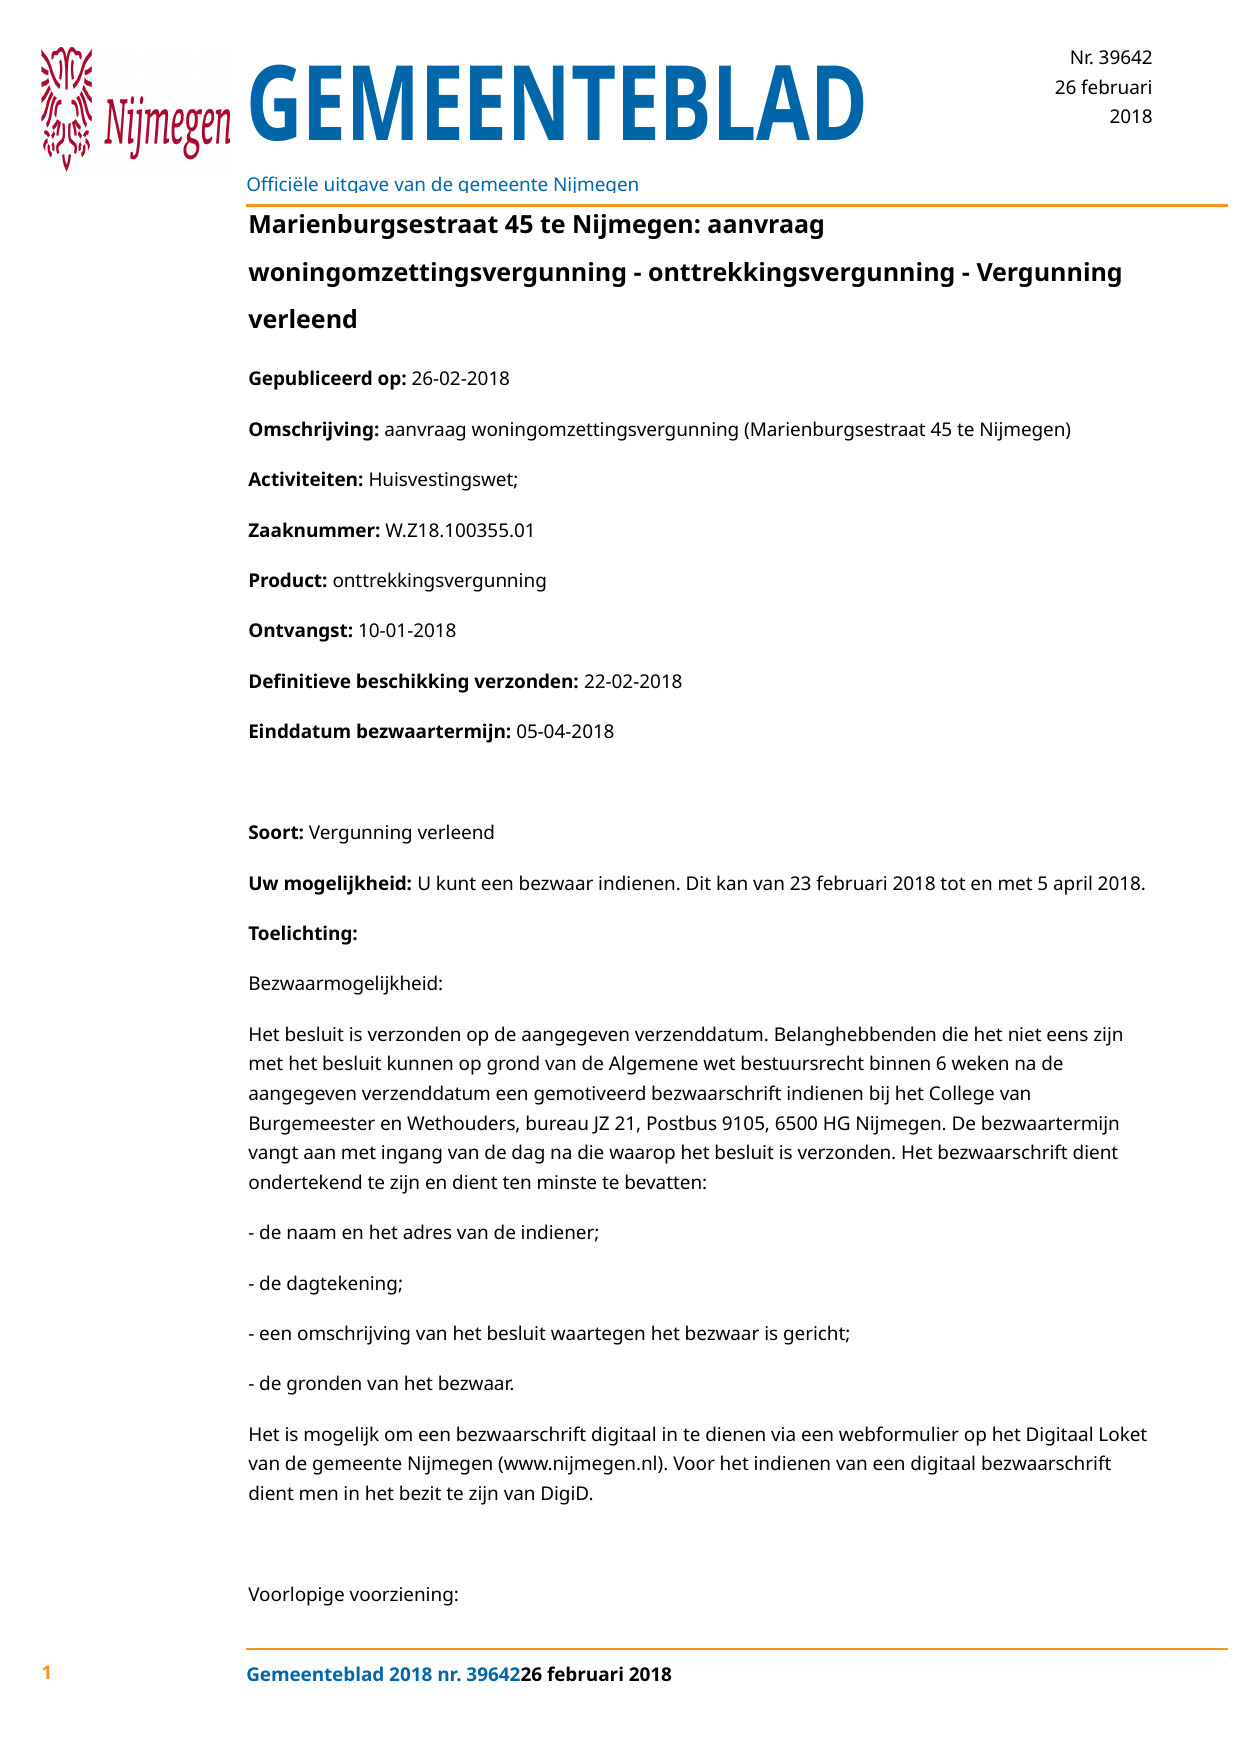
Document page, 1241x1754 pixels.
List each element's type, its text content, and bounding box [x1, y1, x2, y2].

text Toelichting: [248, 920, 1152, 946]
text - de gronden van het bezwaar. [248, 1371, 1152, 1396]
text - de dagtekening; [248, 1270, 1152, 1295]
text Ontvangst: 10-01-2018 [248, 618, 1152, 643]
text - de naam en het adres van de indiener; [248, 1219, 1152, 1245]
picture [41, 47, 231, 172]
text Gepubliceerd op: 26-02-2018 [248, 366, 1152, 391]
text Voorlopige voorziening: [248, 1581, 1152, 1607]
text Uw mogelijkheid: U kunt een bezwaar indienen. Dit kan van 23 februari 2018 tot en met 5 april 2018. [248, 870, 1152, 895]
text Bezwaarmogelijkheid: [248, 971, 1152, 996]
text Marienburgsestraat 45 te Nijmegen: aanvraag woningomzettingsvergunning - onttrekkingsvergunning - Vergunning verleend [248, 207, 1152, 336]
text - een omschrijving van het besluit waartegen het bezwaar is gericht; [248, 1320, 1152, 1346]
text Einddatum bezwaartermijn: 05-04-2018 [248, 718, 1152, 744]
text Definitieve beschikking verzonden: 22-02-2018 [248, 668, 1152, 694]
text Soort: Vergunning verleend [248, 819, 1152, 845]
text Activiteiten: Huisvestingswet; [248, 466, 1152, 492]
text Zaaknummer: W.Z18.100355.01 [248, 517, 1152, 542]
text Product: onttrekkingsvergunning [248, 567, 1152, 593]
text Omschrijving: aanvraag woningomzettingsvergunning (Marienburgsestraat 45 te Nijmegen) [248, 416, 1152, 442]
text Het is mogelijk om een bezwaarschrift digitaal in te dienen via een webformulier op het Digitaal Loket van de gemeente Nijmegen (www.nijmegen.nl). Voor het indienen van een digitaal bezwaarschrift dient men in het bezit te zijn van DigiD. [248, 1421, 1152, 1506]
text Het besluit is verzonden op de aangegeven verzenddatum. Belanghebbenden die het niet eens zijn met het besluit kunnen op grond van de Algemene wet bestuursrecht binnen 6 weken na de aangegeven verzenddatum een gemotiveerd bezwaarschrift indienen bij het College van Burgemeester en Wethouders, bureau JZ 21, Postbus 9105, 6500 HG Nijmegen. De bezwaartermijn vangt aan met ingang van de dag na die waarop het besluit is verzonden. Het bezwaarschrift dient ondertekend te zijn en dient ten minste te bevatten: [248, 1021, 1152, 1194]
